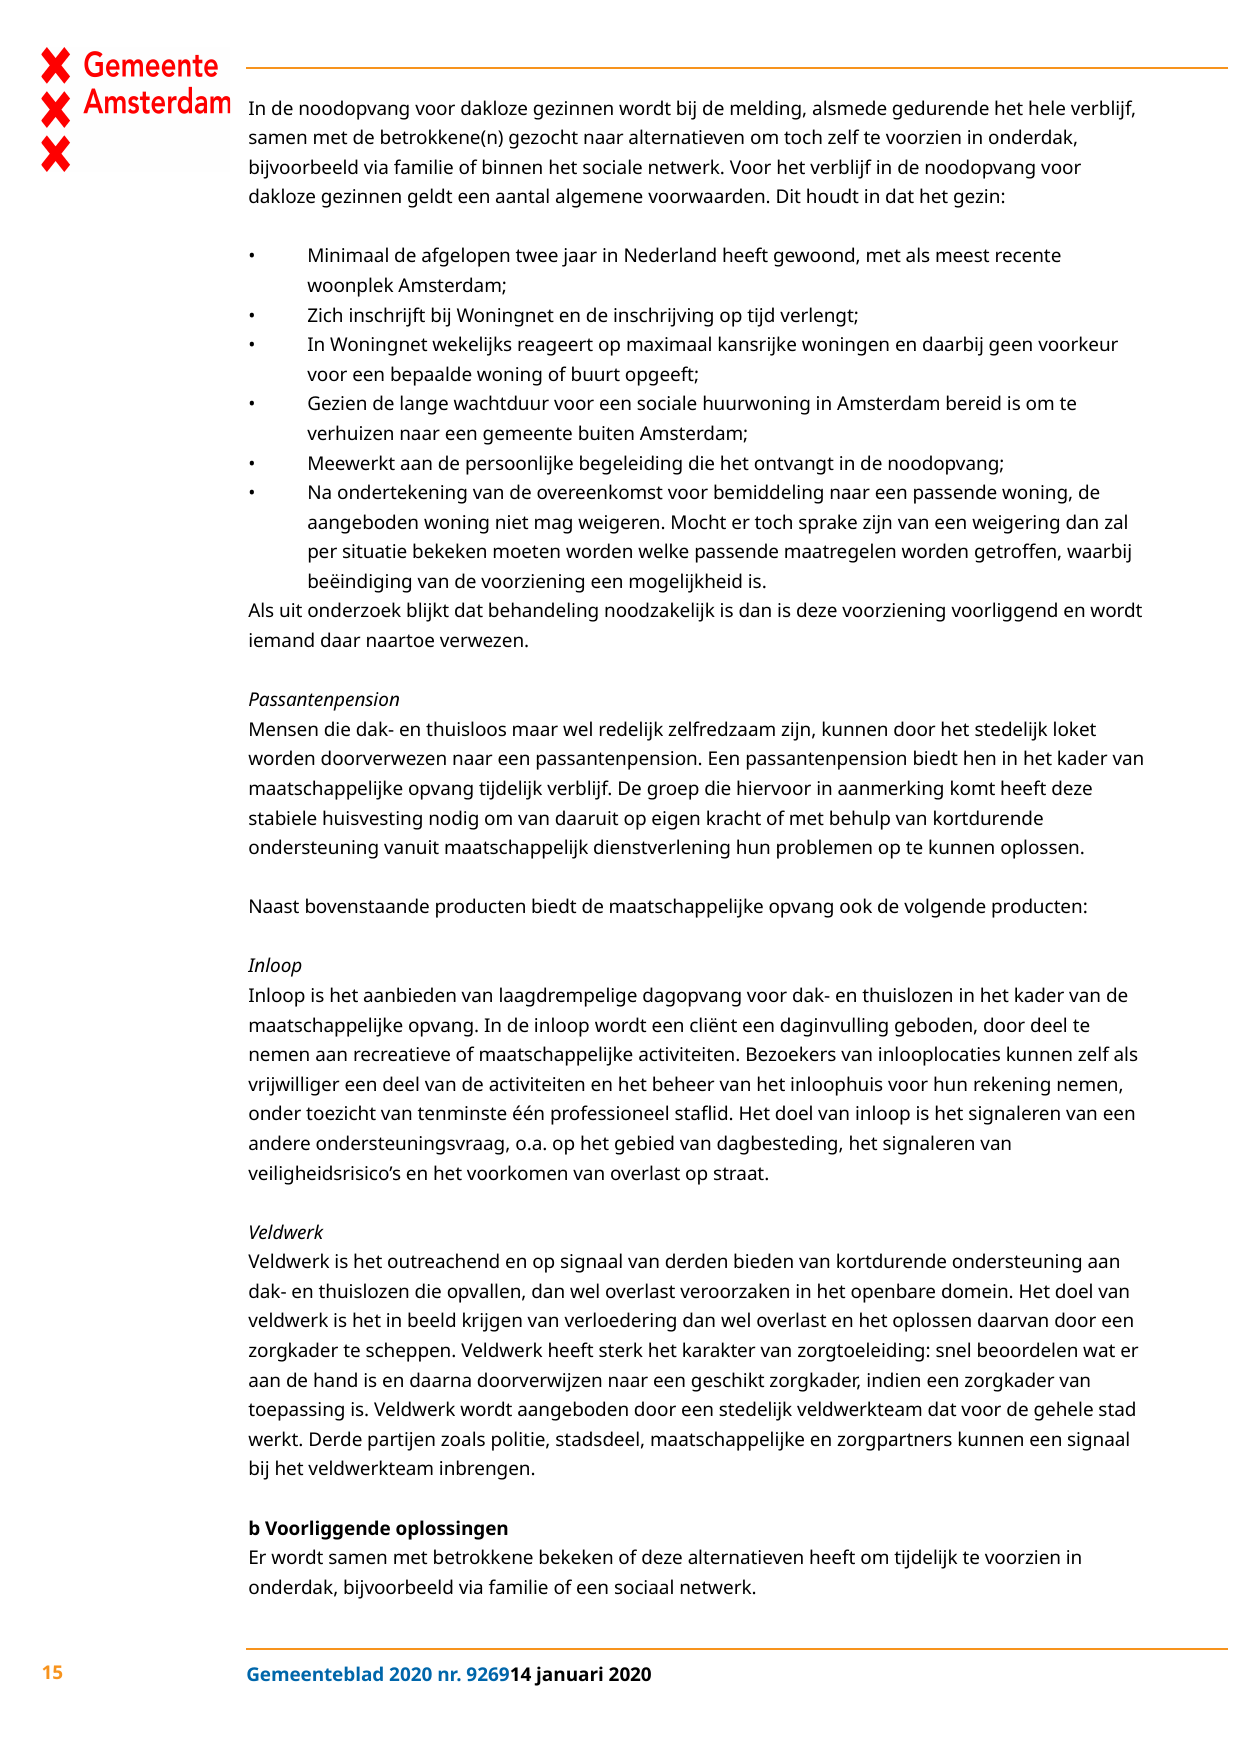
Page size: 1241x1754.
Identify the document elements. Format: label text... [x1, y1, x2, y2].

text Er wordt samen met betrokkene bekeken of deze alternatieven heeft om tijdelijk te voorzien in onderdak, bijvoorbeeld via familie of een sociaal netwerk. [248, 1544, 1152, 1600]
text In de noodopvang voor dakloze gezinnen wordt bij de melding, alsmede gedurende het hele verblijf, samen met de betrokkene(n) gezocht naar alternatieven om toch zelf te voorzien in onderdak, bijvoorbeeld via familie of binnen het sociale netwerk. Voor het verblijf in de noodopvang voor dakloze gezinnen geldt een aantal algemene voorwaarden. Dit houdt in dat het gezin: [248, 95, 1152, 209]
text Als uit onderzoek blijkt dat behandeling noodzakelijk is dan is deze voorziening voorliggend en wordt iemand daar naartoe verwezen. [248, 598, 1152, 653]
picture [41, 47, 231, 172]
text Passantenpension [248, 686, 1152, 712]
text Inloop [248, 953, 1152, 978]
list Meewerkt aan de persoonlijke begeleiding die het ontvangt in de noodopvang; [248, 450, 1152, 476]
text b Voorliggende oplossingen [248, 1515, 1152, 1541]
list Na ondertekening van de overeenkomst voor bemiddeling naar een passende woning, de aangeboden woning niet mag weigeren. Mocht er toch sprake zijn van een weigering dan zal per situatie bekeken moeten worden welke passende maatregelen worden getroffen, waarbij beëindiging van de voorziening een mogelijkheid is. [248, 479, 1152, 594]
text Veldwerk is het outreachend en op signaal van derden bieden van kortdurende ondersteuning aan dak- en thuislozen die opvallen, dan wel overlast veroorzaken in het openbare domein. Het doel van veldwerk is het in beeld krijgen van verloedering dan wel overlast en het oplossen daarvan door een zorgkader te scheppen. Veldwerk heeft sterk het karakter van zorgtoeleiding: snel beoordelen wat er aan de hand is en daarna doorverwijzen naar een geschikt zorgkader, indien een zorgkader van toepassing is. Veldwerk wordt aangeboden door een stedelijk veldwerkteam dat voor de gehele stad werkt. Derde partijen zoals politie, stadsdeel, maatschappelijke en zorgpartners kunnen een signaal bij het veldwerkteam inbrengen. [248, 1248, 1152, 1481]
text Naast bovenstaande producten biedt de maatschappelijke opvang ook de volgende producten: [248, 893, 1152, 919]
list In Woningnet wekelijks reageert op maximaal kansrijke woningen en daarbij geen voorkeur voor een bepaalde woning of buurt opgeeft; [248, 331, 1152, 387]
text Mensen die dak- en thuisloos maar wel redelijk zelfredzaam zijn, kunnen door het stedelijk loket worden doorverwezen naar een passantenpension. Een passantenpension biedt hen in het kader van maatschappelijke opvang tijdelijk verblijf. De groep die hiervoor in aanmerking komt heeft deze stabiele huisvesting nodig om van daaruit op eigen kracht of met behulp van kortdurende ondersteuning vanuit maatschappelijk dienstverlening hun problemen op te kunnen oplossen. [248, 716, 1152, 860]
list Minimaal de afgelopen twee jaar in Nederland heeft gewoond, met als meest recente woonplek Amsterdam; [248, 243, 1152, 298]
text Veldwerk [248, 1219, 1152, 1245]
text Inloop is het aanbieden van laagdrempelige dagopvang voor dak- en thuislozen in het kader van de maatschappelijke opvang. In de inloop wordt een cliënt een daginvulling geboden, door deel te nemen aan recreatieve of maatschappelijke activiteiten. Bezoekers van inlooplocaties kunnen zelf als vrijwilliger een deel van de activiteiten en het beheer van het inloophuis voor hun rekening nemen, onder toezicht van tenminste één professioneel staflid. Het doel van inloop is het signaleren van een andere ondersteuningsvraag, o.a. op het gebied van dagbesteding, het signaleren van veiligheidsrisico’s en het voorkomen van overlast op straat. [248, 982, 1152, 1186]
list Gezien de lange wachtduur voor een sociale huurwoning in Amsterdam bereid is om te verhuizen naar een gemeente buiten Amsterdam; [248, 391, 1152, 446]
list Zich inschrijft bij Woningnet en de inschrijving op tijd verlengt; [248, 302, 1152, 328]
